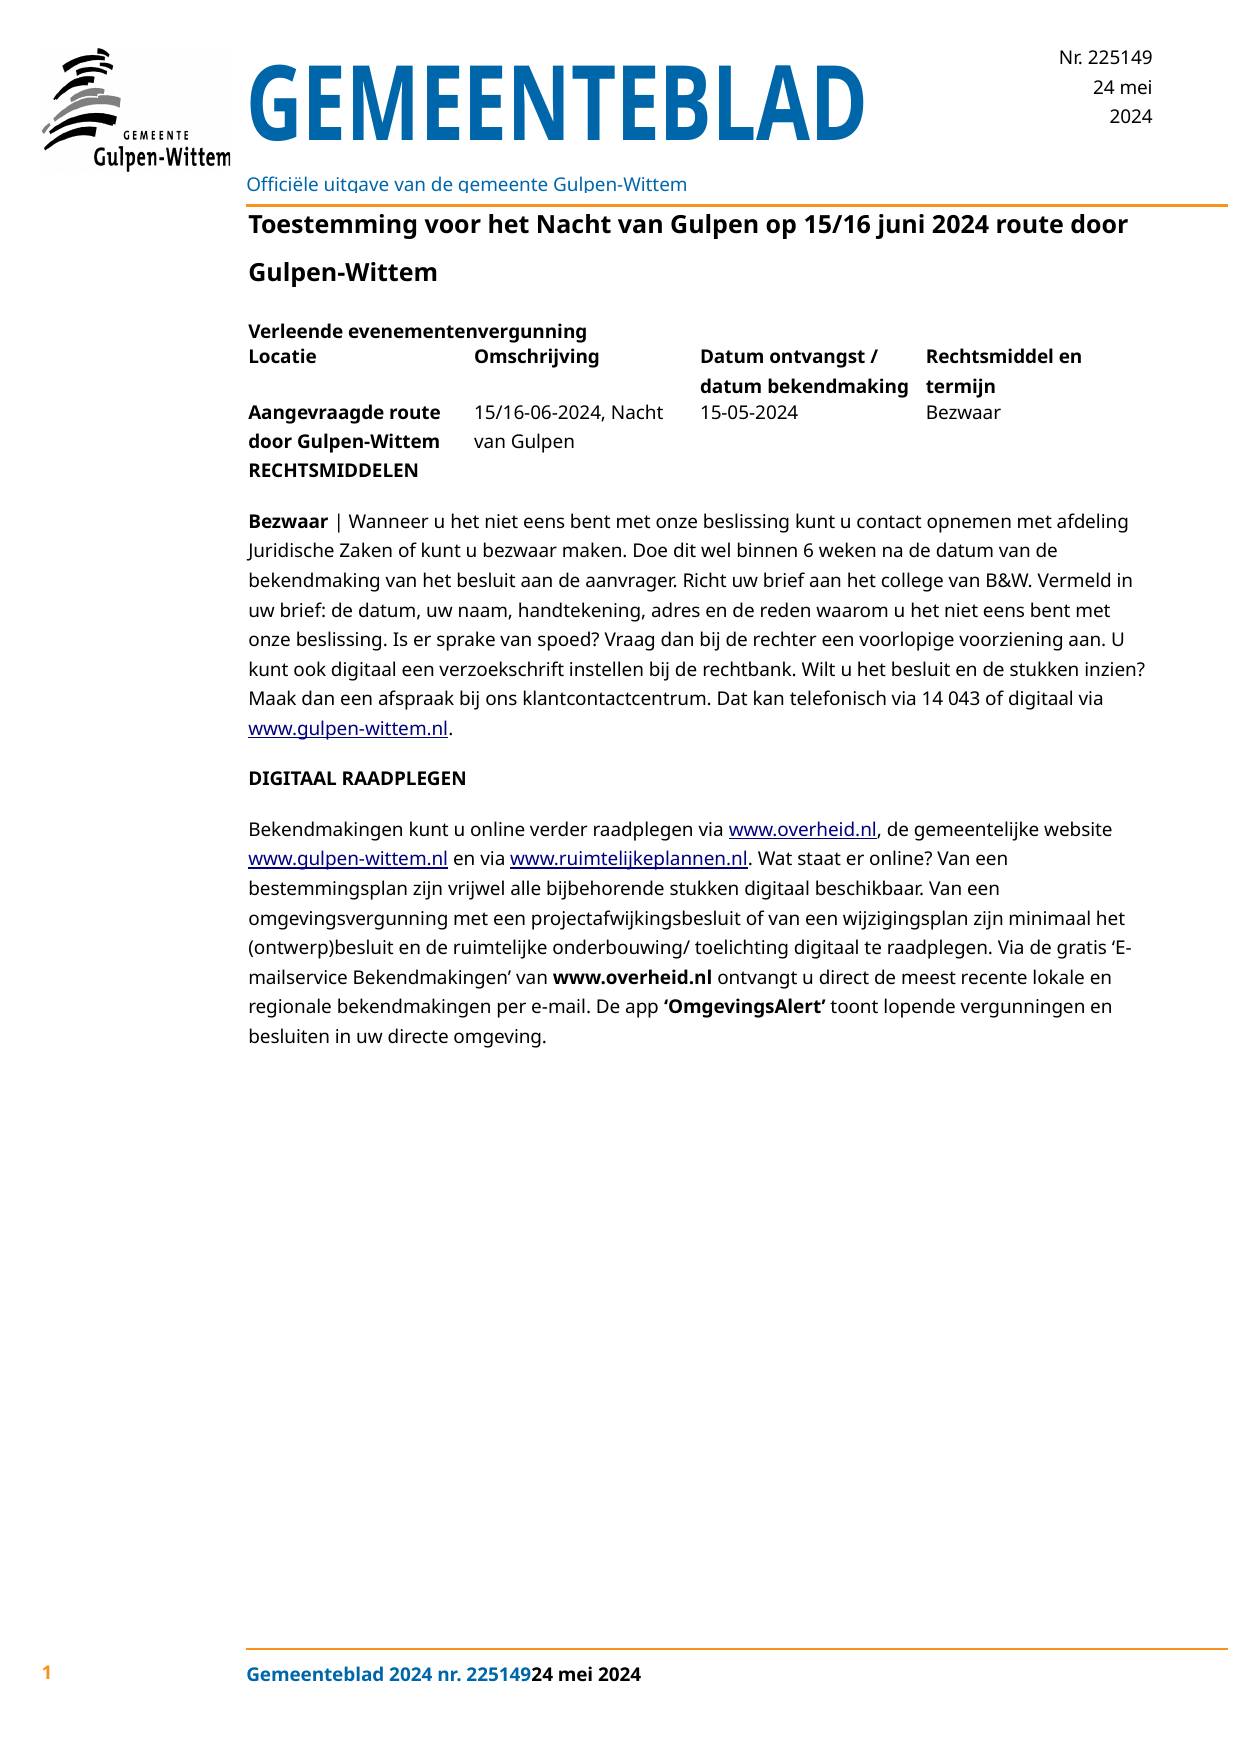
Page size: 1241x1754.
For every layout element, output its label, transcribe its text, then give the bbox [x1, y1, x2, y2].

table_cell 15-05-2024 [700, 399, 926, 454]
table_cell Locatie [248, 344, 474, 399]
table_cell Rechtsmiddel en termijn [926, 344, 1152, 399]
text DIGITAAL RAADPLEGEN [248, 766, 1152, 791]
text Toestemming voor het Nacht van Gulpen op 15/16 juni 2024 route door Gulpen-Wittem [248, 207, 1152, 288]
picture [41, 47, 231, 172]
table_cell Bezwaar [926, 399, 1152, 454]
table_cell 15/16-06-2024, Nacht van Gulpen [474, 399, 700, 454]
text Bekendmakingen kunt u online verder raadplegen via www.overheid.nl, de gemeentelijke website www.gulpen-wittem.nl en via www.ruimtelijkeplannen.nl. Wat staat er online? Van een bestemmingsplan zijn vrijwel alle bijbehorende stukken digitaal beschikbaar. Van een omgevingsvergunning met een projectafwijkingsbesluit of van een wijzigingsplan zijn minimaal het (ontwerp)besluit en de ruimtelijke onderbouwing/ toelichting digitaal te raadplegen. Via de gratis ‘E-mailservice Bekendmakingen’ van www.overheid.nl ontvangt u direct de meest recente lokale en regionale bekendmakingen per e-mail. De app ‘OmgevingsAlert’ toont lopende vergunningen en besluiten in uw directe omgeving. [248, 816, 1152, 1049]
table_cell Aangevraagde route door Gulpen-Wittem [248, 399, 474, 454]
text RECHTSMIDDELEN [248, 458, 1152, 483]
text Bezwaar | Wanneer u het niet eens bent met onze beslissing kunt u contact opnemen met afdeling Juridische Zaken of kunt u bezwaar maken. Doe dit wel binnen 6 weken na de datum van de bekendmaking van het besluit aan de aanvrager. Richt uw brief aan het college van B&W. Vermeld in uw brief: de datum, uw naam, handtekening, adres en de reden waarom u het niet eens bent met onze beslissing. Is er sprake van spoed? Vraag dan bij de rechter een voorlopige voorziening aan. U kunt ook digitaal een verzoekschrift instellen bij de rechtbank. Wilt u het besluit en de stukken inzien? Maak dan een afspraak bij ons klantcontactcentrum. Dat kan telefonisch via 14 043 of digitaal via www.gulpen-wittem.nl. [248, 508, 1152, 741]
table_cell Datum ontvangst / datum bekendmaking [700, 344, 926, 399]
table_cell Omschrijving [474, 344, 700, 399]
table_header Verleende evenementenvergunning [248, 318, 1152, 344]
